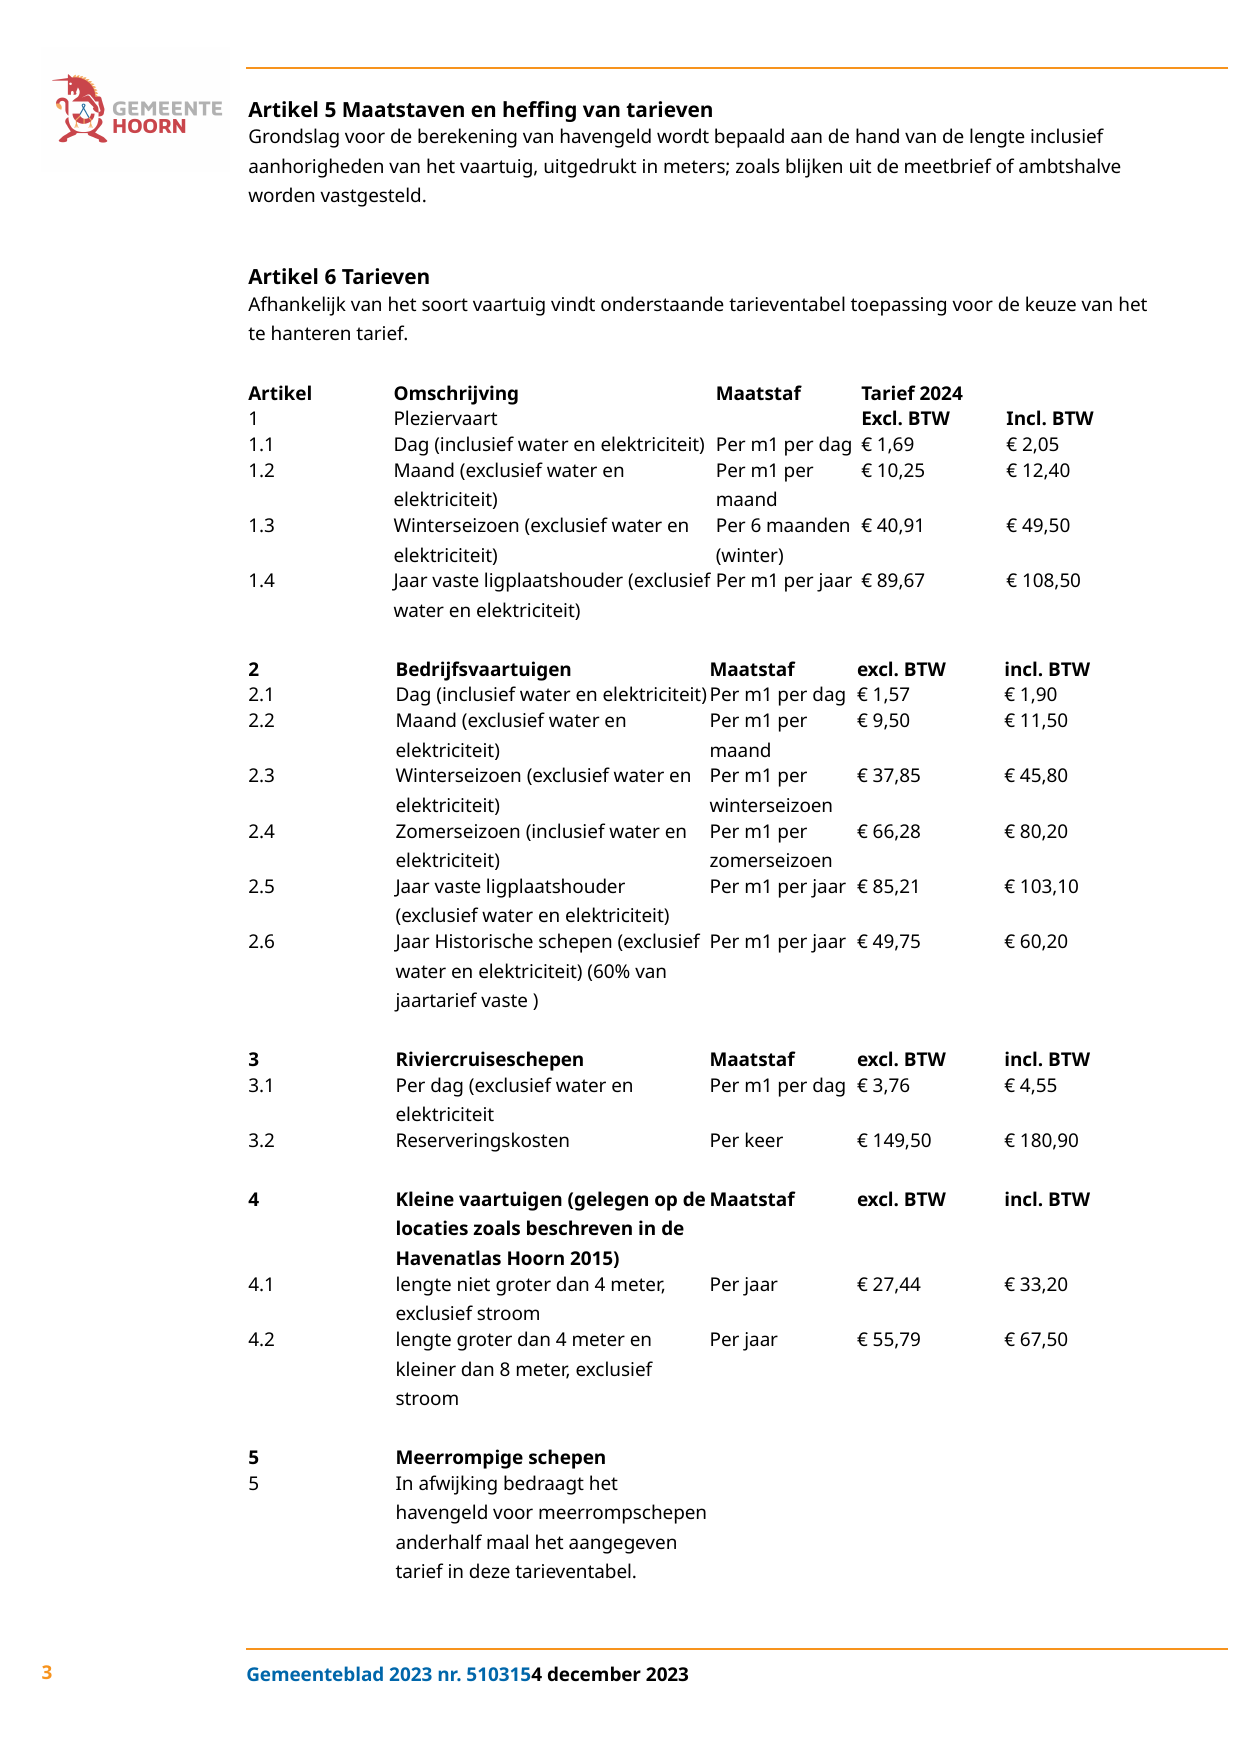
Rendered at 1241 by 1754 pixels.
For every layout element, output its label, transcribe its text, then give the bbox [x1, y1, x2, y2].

table_cell € 12,40 [1006, 457, 1152, 512]
text Artikel 5 Maatstaven en heffing van tarieven [248, 95, 1152, 123]
table_header Maatstaf [709, 656, 857, 681]
table_cell Jaar Historische schepen (exclusief water en elektriciteit) (60% van jaartarief vaste ) [395, 929, 709, 1013]
table_cell € 3,76 [857, 1072, 1004, 1127]
table_cell lengte niet groter dan 4 meter, exclusief stroom [395, 1271, 709, 1326]
table_cell Per keer [709, 1127, 857, 1153]
table_header 4 [248, 1186, 395, 1271]
table_cell Winterseizoen (exclusief water en elektriciteit) [395, 763, 709, 818]
table_header [709, 1444, 857, 1470]
table_cell € 1,57 [857, 681, 1004, 707]
table_cell € 37,85 [857, 763, 1004, 818]
table_cell € 27,44 [857, 1271, 1004, 1326]
table_header [1006, 380, 1152, 405]
table_cell Per m1 per maand [709, 707, 857, 762]
table_cell € 49,50 [1006, 512, 1152, 567]
table_cell 2.6 [248, 929, 395, 1013]
table_cell Per m1 per dag [709, 681, 857, 707]
table_header Meerrompige schepen [395, 1444, 709, 1470]
table_header Maatstaf [709, 1046, 857, 1072]
table_cell € 40,91 [861, 512, 1006, 567]
table_cell [857, 1470, 1004, 1584]
table_cell [709, 1470, 857, 1584]
table_cell € 55,79 [857, 1326, 1004, 1411]
table_cell Per m1 per dag [709, 1072, 857, 1127]
table_header 5 [248, 1444, 395, 1470]
table_cell € 80,20 [1004, 818, 1152, 873]
table_cell € 2,05 [1006, 431, 1152, 457]
table_header Omschrijving [393, 380, 716, 405]
table_cell € 1,69 [861, 431, 1006, 457]
table_cell [1004, 1470, 1152, 1584]
table_cell Dag (inclusief water en elektriciteit) [393, 431, 716, 457]
table_cell Pleziervaart [393, 405, 716, 431]
table_cell Maand (exclusief water en elektriciteit) [393, 457, 716, 512]
table_header 2 [248, 656, 395, 681]
table_cell Per m1 per jaar [716, 568, 861, 623]
table_cell 2.4 [248, 818, 395, 873]
table_cell Per m1 per winterseizoen [709, 763, 857, 818]
table_cell 3.1 [248, 1072, 395, 1127]
table_header excl. BTW [857, 1046, 1004, 1072]
table_cell € 45,80 [1004, 763, 1152, 818]
table_cell 2.2 [248, 707, 395, 762]
table_cell 1.1 [248, 431, 393, 457]
table_cell Incl. BTW [1006, 405, 1152, 431]
table_cell € 180,90 [1004, 1127, 1152, 1153]
table_cell [716, 405, 861, 431]
text Artikel 6 Tarieven [248, 262, 1152, 291]
text Grondslag voor de berekening van havengeld wordt bepaald aan de hand van de lengte inclusief aanhorigheden van het vaartuig, uitgedrukt in meters; zoals blijken uit de meetbrief of ambtshalve worden vastgesteld. [248, 123, 1152, 208]
table_cell 2.1 [248, 681, 395, 707]
table_cell € 49,75 [857, 929, 1004, 1013]
table_cell € 33,20 [1004, 1271, 1152, 1326]
table_cell 4.2 [248, 1326, 395, 1411]
table_cell 1.4 [248, 568, 393, 623]
table_cell € 9,50 [857, 707, 1004, 762]
table_header 3 [248, 1046, 395, 1072]
table_cell € 4,55 [1004, 1072, 1152, 1127]
table_cell Per m1 per jaar [709, 929, 857, 1013]
table_cell 1.2 [248, 457, 393, 512]
table_cell € 66,28 [857, 818, 1004, 873]
table_header Artikel [248, 380, 393, 405]
table_header incl. BTW [1004, 656, 1152, 681]
table_cell Winterseizoen (exclusief water en elektriciteit) [393, 512, 716, 567]
table_cell € 60,20 [1004, 929, 1152, 1013]
picture [41, 47, 231, 172]
table_cell Jaar vaste ligplaatshouder (exclusief water en elektriciteit) [395, 873, 709, 928]
table_cell Per 6 maanden (winter) [716, 512, 861, 567]
table_cell Maand (exclusief water en elektriciteit) [395, 707, 709, 762]
table_header Tarief 2024 [861, 380, 1006, 405]
table_cell Reserveringskosten [395, 1127, 709, 1153]
table_cell € 10,25 [861, 457, 1006, 512]
table_cell In afwijking bedraagt het havengeld voor meerrompschepen anderhalf maal het aangegeven tarief in deze tarieventabel. [395, 1470, 709, 1584]
table_header excl. BTW [857, 1186, 1004, 1271]
table_cell Per m1 per zomerseizoen [709, 818, 857, 873]
table_cell 4.1 [248, 1271, 395, 1326]
table_header incl. BTW [1004, 1186, 1152, 1271]
table_header Kleine vaartuigen (gelegen op de locaties zoals beschreven in de Havenatlas Hoorn 2015) [395, 1186, 709, 1271]
table_cell Per jaar [709, 1271, 857, 1326]
table_cell € 108,50 [1006, 568, 1152, 623]
table_cell € 89,67 [861, 568, 1006, 623]
table_header [857, 1444, 1004, 1470]
table_cell Per dag (exclusief water en elektriciteit [395, 1072, 709, 1127]
table_cell Jaar vaste ligplaatshouder (exclusief water en elektriciteit) [393, 568, 716, 623]
table_cell Per m1 per jaar [709, 873, 857, 928]
table_header Riviercruiseschepen [395, 1046, 709, 1072]
table_cell Dag (inclusief water en elektriciteit) [395, 681, 709, 707]
table_cell lengte groter dan 4 meter en kleiner dan 8 meter, exclusief stroom [395, 1326, 709, 1411]
table_cell € 1,90 [1004, 681, 1152, 707]
table_cell € 67,50 [1004, 1326, 1152, 1411]
table_header incl. BTW [1004, 1046, 1152, 1072]
table_header Maatstaf [709, 1186, 857, 1271]
table_cell Excl. BTW [861, 405, 1006, 431]
table_cell 2.5 [248, 873, 395, 928]
table_header [1004, 1444, 1152, 1470]
text Afhankelijk van het soort vaartuig vindt onderstaande tarieventabel toepassing voor de keuze van het te hanteren tarief. [248, 291, 1152, 346]
table_header excl. BTW [857, 656, 1004, 681]
table_cell 5 [248, 1470, 395, 1584]
table_cell € 149,50 [857, 1127, 1004, 1153]
table_cell Zomerseizoen (inclusief water en elektriciteit) [395, 818, 709, 873]
table_cell Per m1 per maand [716, 457, 861, 512]
table_cell Per jaar [709, 1326, 857, 1411]
table_cell 2.3 [248, 763, 395, 818]
table_cell € 11,50 [1004, 707, 1152, 762]
table_cell 1 [248, 405, 393, 431]
table_cell Per m1 per dag [716, 431, 861, 457]
table_header Maatstaf [716, 380, 861, 405]
table_header Bedrijfsvaartuigen [395, 656, 709, 681]
table_cell € 103,10 [1004, 873, 1152, 928]
table_cell 3.2 [248, 1127, 395, 1153]
table_cell € 85,21 [857, 873, 1004, 928]
table_cell 1.3 [248, 512, 393, 567]
